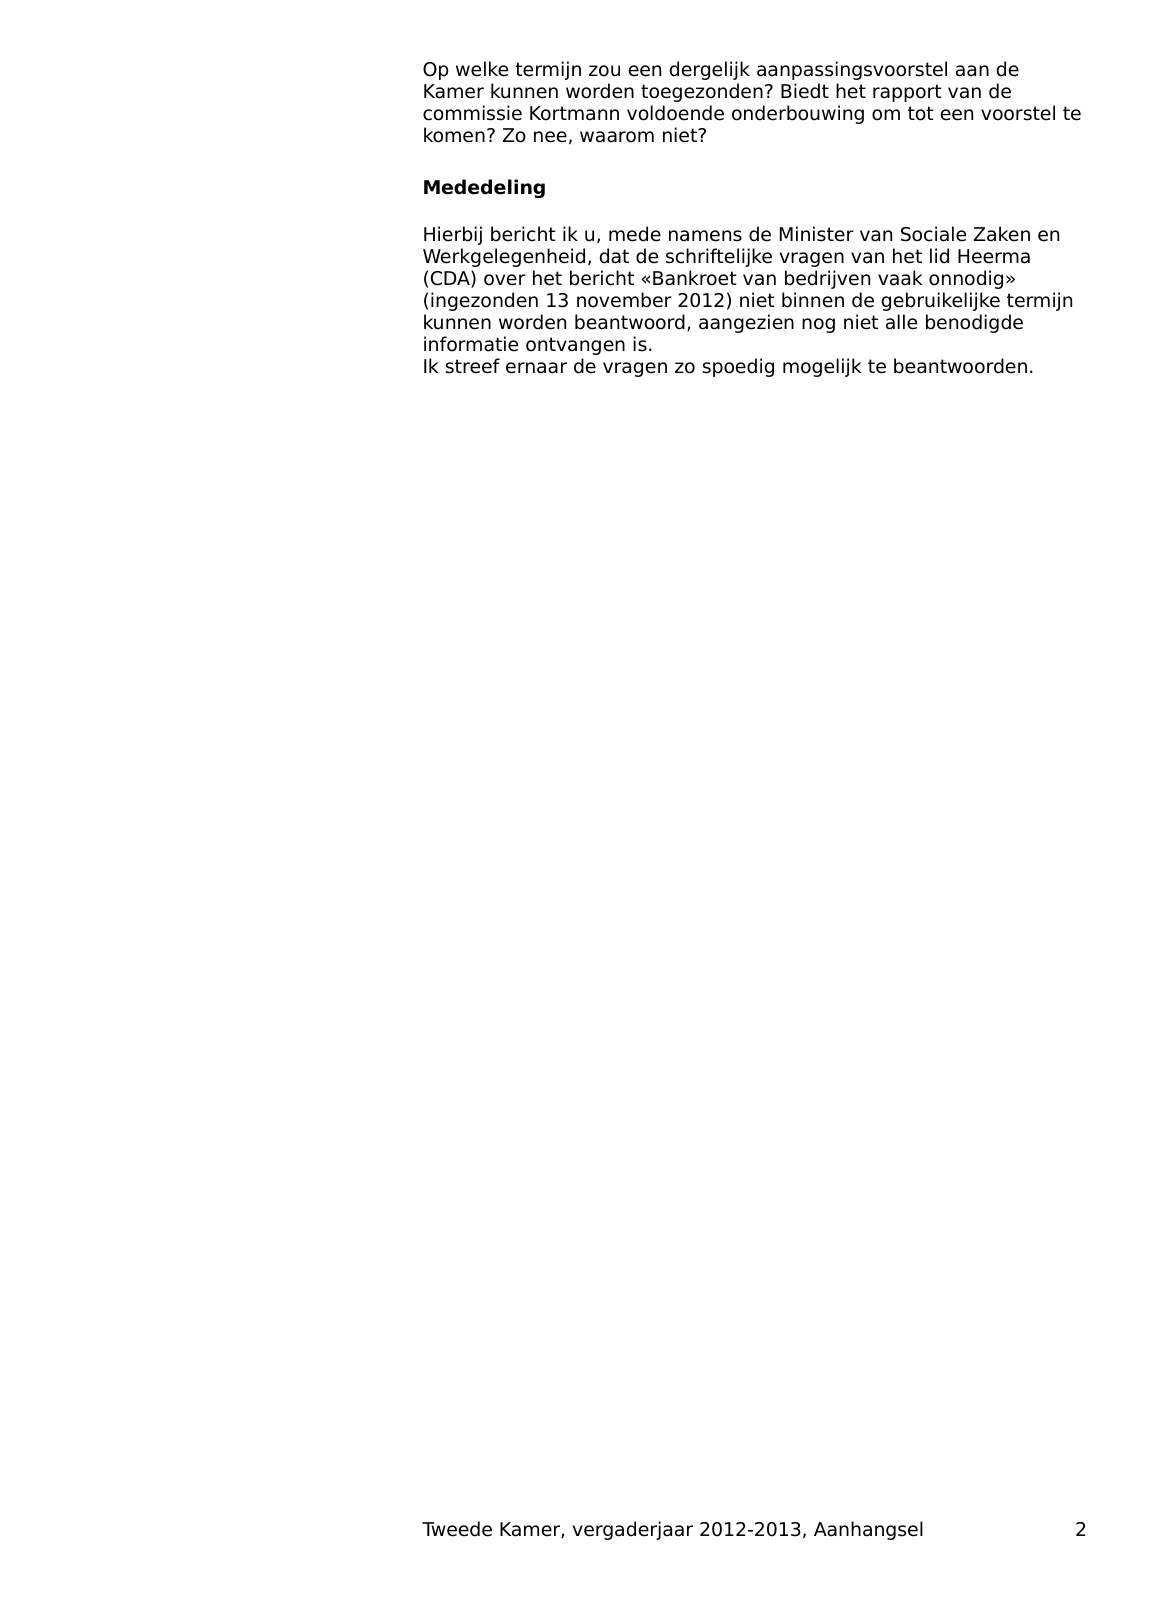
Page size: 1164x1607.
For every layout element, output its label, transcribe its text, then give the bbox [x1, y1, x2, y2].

text Hierbij bericht ik u, mede namens de Minister van Sociale Zaken en Werkgelegenheid, dat de schriftelijke vragen van het lid Heerma (CDA) over het bericht «Bankroet van bedrijven vaak onnodig» (ingezonden 13 november 2012) niet binnen de gebruikelijke termijn kunnen worden beantwoord, aangezien nog niet alle benodigde informatie ontvangen is. [422, 224, 1087, 356]
subtitle Mededeling [422, 177, 1087, 199]
text Ik streef ernaar de vragen zo spoedig mogelijk te beantwoorden. [422, 356, 1087, 378]
text Op welke termijn zou een dergelijk aanpassingsvoorstel aan de Kamer kunnen worden toegezonden? Biedt het rapport van de commissie Kortmann voldoende onderbouwing om tot een voorstel te komen? Zo nee, waarom niet? [422, 59, 1087, 147]
